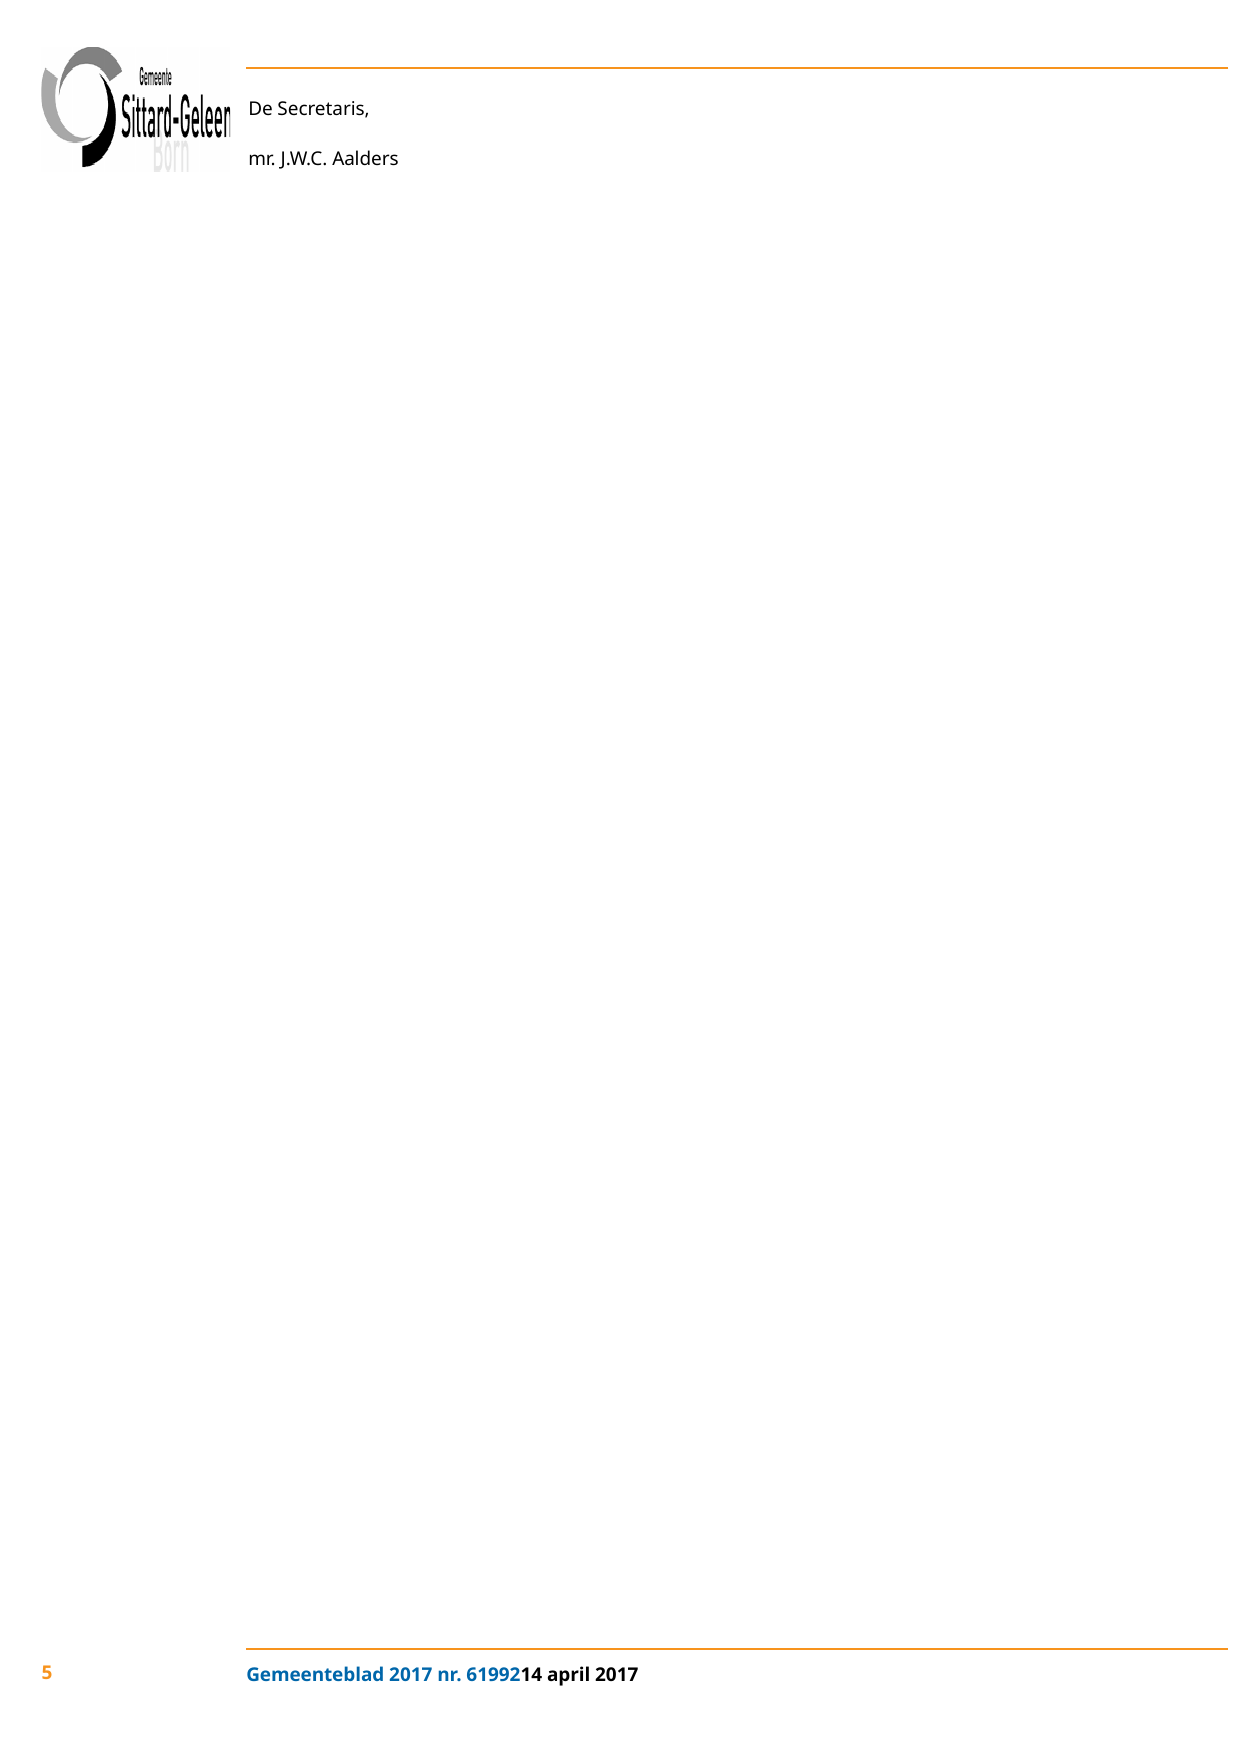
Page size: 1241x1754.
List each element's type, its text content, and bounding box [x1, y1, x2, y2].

text mr. J.W.C. Aalders [248, 145, 1152, 171]
picture [41, 47, 231, 172]
text De Secretaris, [248, 95, 1152, 121]
